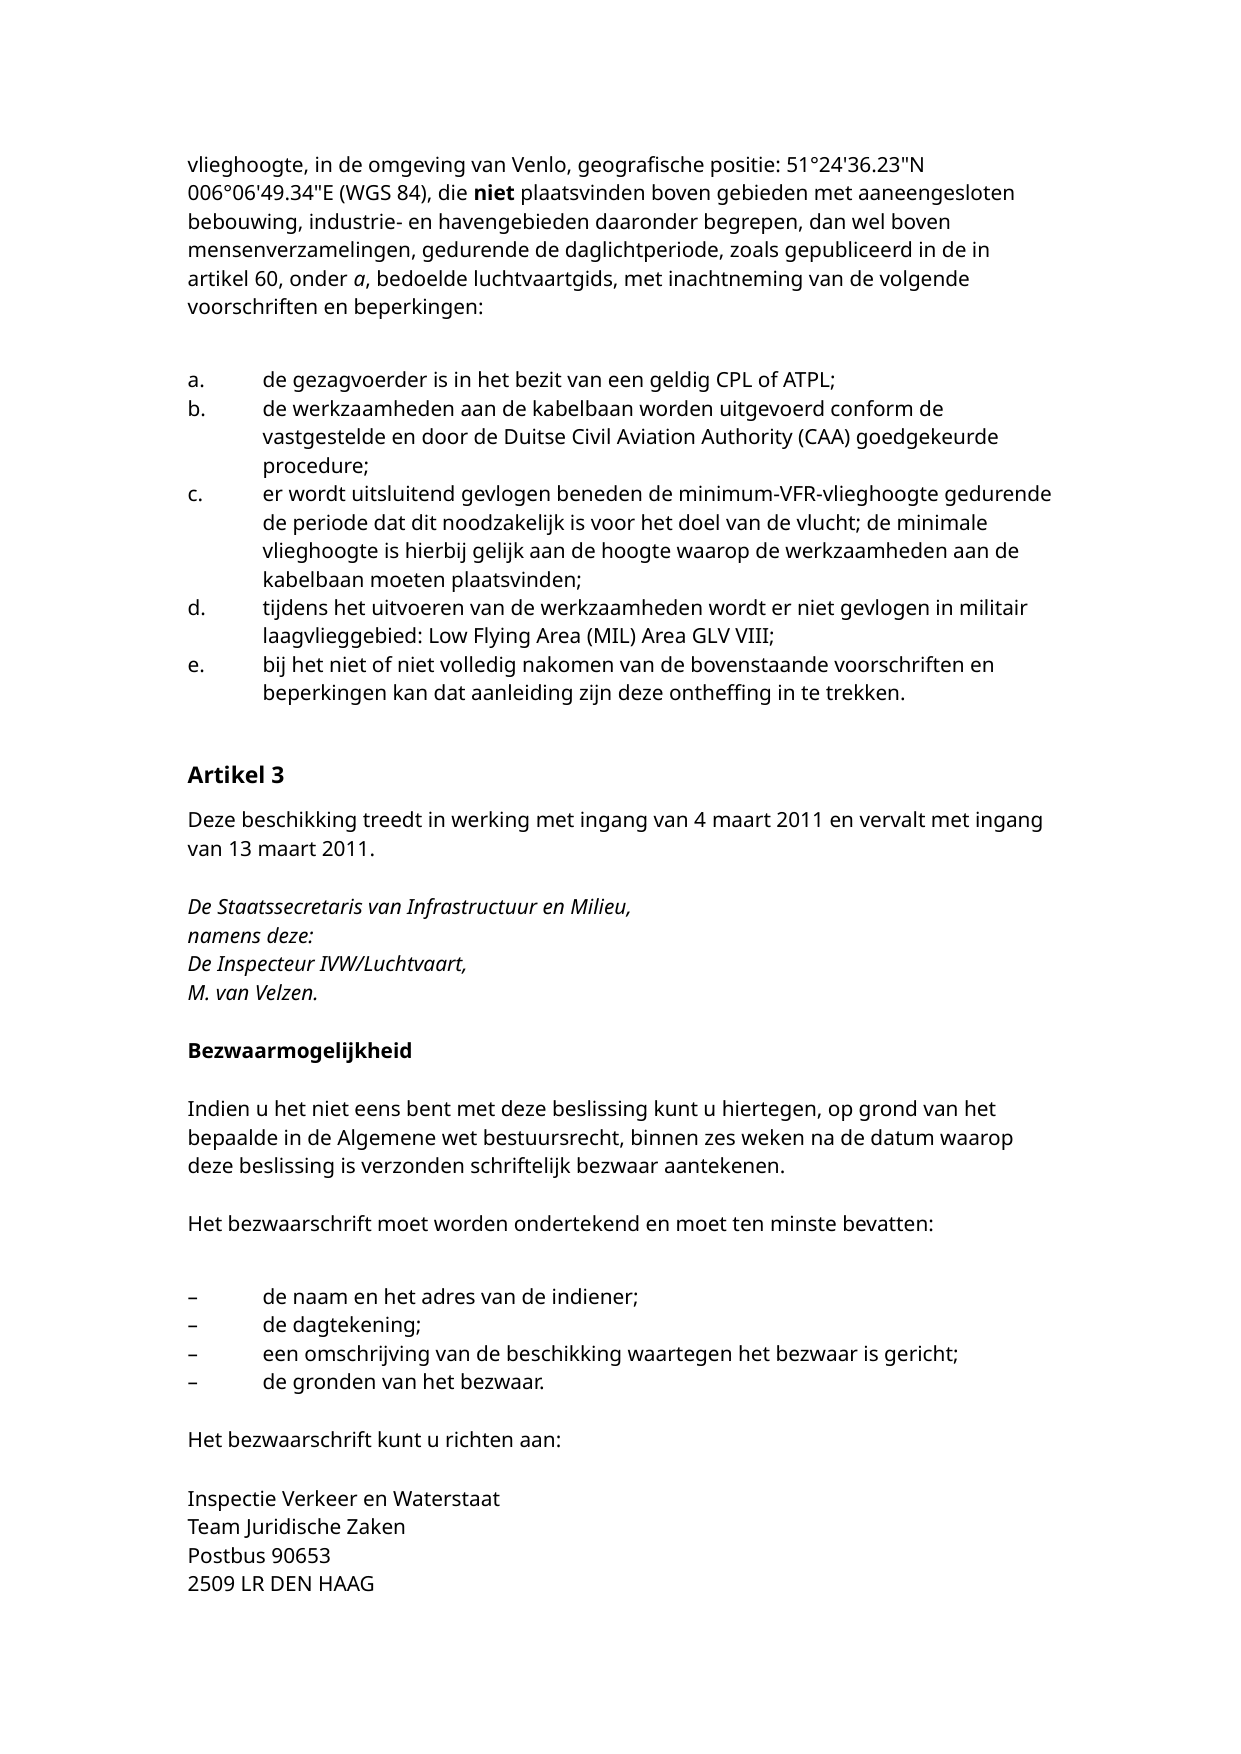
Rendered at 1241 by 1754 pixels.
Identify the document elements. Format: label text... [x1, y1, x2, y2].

text Deze beschikking treedt in werking met ingang van 4 maart 2011 en vervalt met ingang van 13 maart 2011. [187, 806, 1053, 862]
list tijdens het uitvoeren van de werkzaamheden wordt er niet gevlogen in militair laagvlieggebied: Low Flying Area (MIL) Area GLV VIII; [187, 593, 1053, 650]
list de werkzaamheden aan de kabelbaan worden uitgevoerd conform de vastgestelde en door de Duitse Civil Aviation Authority (CAA) goedgekeurde procedure; [187, 394, 1053, 479]
text Inspectie Verkeer en Waterstaat [187, 1484, 1053, 1512]
subtitle Artikel 3 [187, 759, 1053, 791]
text De Inspecteur IVW/Luchtvaart, [187, 949, 1053, 978]
text namens deze: [187, 921, 1053, 949]
text 2509 LR DEN HAAG [187, 1569, 1053, 1598]
text Het bezwaarschrift moet worden ondertekend en moet ten minste bevatten: [187, 1209, 1053, 1237]
text Team Juridische Zaken [187, 1512, 1053, 1541]
text De Staatssecretaris van Infrastructuur en Milieu, [187, 892, 1053, 921]
list de naam en het adres van de indiener; [187, 1282, 1053, 1310]
list er wordt uitsluitend gevlogen beneden de minimum-VFR-vlieghoogte gedurende de periode dat dit noodzakelijk is voor het doel van de vlucht; de minimale vlieghoogte is hierbij gelijk aan de hoogte waarop de werkzaamheden aan de kabelbaan moeten plaatsvinden; [187, 479, 1053, 593]
text Het bezwaarschrift kunt u richten aan: [187, 1426, 1053, 1454]
text Indien u het niet eens bent met deze beslissing kunt u hiertegen, op grond van het bepaalde in de Algemene wet bestuursrecht, binnen zes weken na de datum waarop deze beslissing is verzonden schriftelijk bezwaar aantekenen. [187, 1094, 1053, 1179]
text vlieghoogte, in de omgeving van Venlo, geografische positie: 51°24'36.23"N 006°06'49.34"E (WGS 84), die niet plaatsvinden boven gebieden met aaneengesloten bebouwing, industrie- en havengebieden daaronder begrepen, dan wel boven mensenverzamelingen, gedurende de daglichtperiode, zoals gepubliceerd in de in artikel 60, onder a, bedoelde luchtvaartgids, met inachtneming van de volgende voorschriften en beperkingen: [187, 150, 1053, 321]
text Bezwaarmogelijkheid [187, 1036, 1053, 1065]
text Postbus 90653 [187, 1541, 1053, 1569]
list bij het niet of niet volledig nakomen van de bovenstaande voorschriften en beperkingen kan dat aanleiding zijn deze ontheffing in te trekken. [187, 650, 1053, 707]
list een omschrijving van de beschikking waartegen het bezwaar is gericht; [187, 1339, 1053, 1367]
list de dagtekening; [187, 1310, 1053, 1339]
list de gezagvoerder is in het bezit van een geldig CPL of ATPL; [187, 366, 1053, 394]
list de gronden van het bezwaar. [187, 1367, 1053, 1396]
text M. van Velzen. [187, 978, 1053, 1006]
